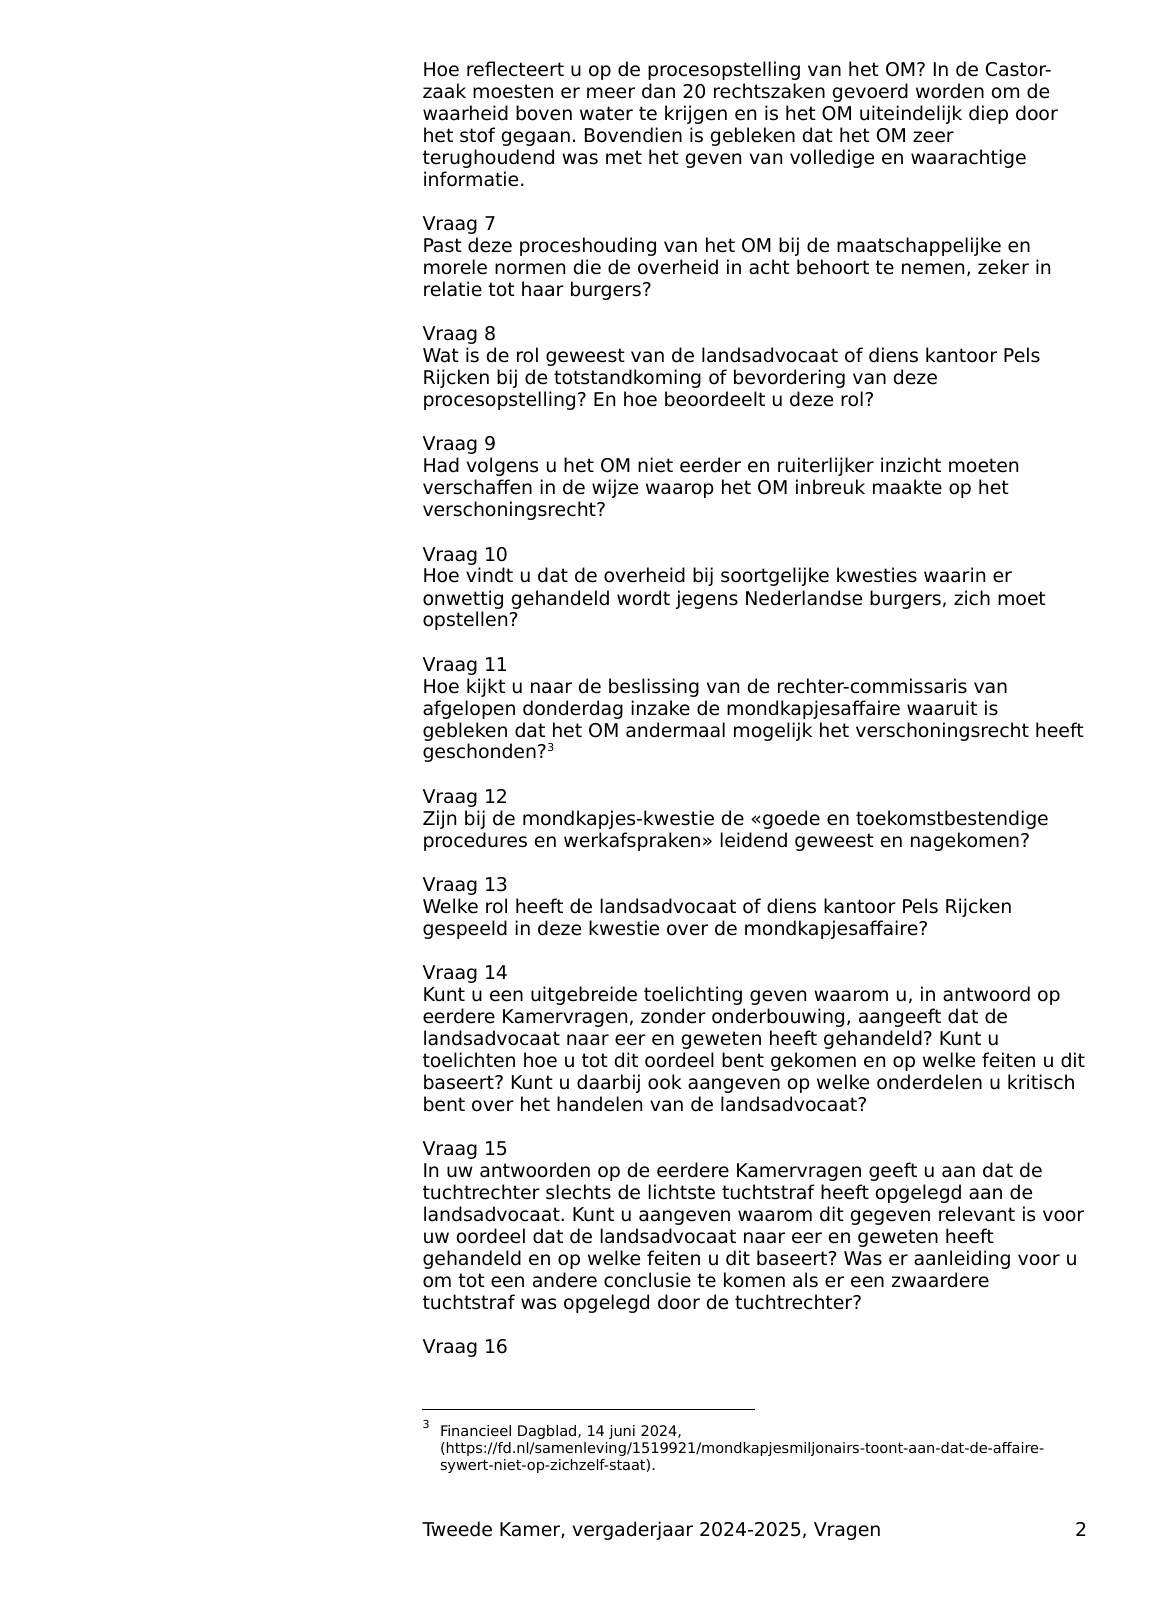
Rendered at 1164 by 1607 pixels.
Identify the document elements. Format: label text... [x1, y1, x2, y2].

text Welke rol heeft de landsadvocaat of diens kantoor Pels Rijcken gespeeld in deze kwestie over de mondkapjesaffaire? [422, 896, 1087, 940]
text Wat is de rol geweest van de landsadvocaat of diens kantoor Pels Rijcken bij de totstandkoming of bevordering van deze procesopstelling? En hoe beoordeelt u deze rol? [422, 345, 1087, 411]
text Vraag 12 [422, 786, 1087, 808]
text Vraag 15 [422, 1138, 1087, 1160]
text Vraag 9 [422, 433, 1087, 455]
text In uw antwoorden op de eerdere Kamervragen geeft u aan dat de tuchtrechter slechts de lichtste tuchtstraf heeft opgelegd aan de landsadvocaat. Kunt u aangeven waarom dit gegeven relevant is voor uw oordeel dat de landsadvocaat naar eer en geweten heeft gehandeld en op welke feiten u dit baseert? Was er aanleiding voor u om tot een andere conclusie te komen als er een zwaardere tuchtstraf was opgelegd door de tuchtrechter? [422, 1160, 1087, 1314]
text Vraag 16 [422, 1336, 1087, 1358]
text Zijn bij de mondkapjes-kwestie de «goede en toekomstbestendige procedures en werkafspraken» leidend geweest en nagekomen? [422, 808, 1087, 852]
text Hoe reflecteert u op de procesopstelling van het OM? In de Castor-zaak moesten er meer dan 20 rechtszaken gevoerd worden om de waarheid boven water te krijgen en is het OM uiteindelijk diep door het stof gegaan. Bovendien is gebleken dat het OM zeer terughoudend was met het geven van volledige en waarachtige informatie. [422, 59, 1087, 191]
text Vraag 7 [422, 213, 1087, 235]
text Hoe vindt u dat de overheid bij soortgelijke kwesties waarin er onwettig gehandeld wordt jegens Nederlandse burgers, zich moet opstellen? [422, 565, 1087, 631]
text Hoe kijkt u naar de beslissing van de rechter-commissaris van afgelopen donderdag inzake de mondkapjesaffaire waaruit is gebleken dat het OM andermaal mogelijk het verschoningsrecht heeft geschonden? [422, 676, 1087, 763]
text Vraag 11 [422, 653, 1087, 676]
text Past deze proceshouding van het OM bij de maatschappelijke en morele normen die de overheid in acht behoort te nemen, zeker in relatie tot haar burgers? [422, 235, 1087, 301]
text Kunt u een uitgebreide toelichting geven waarom u, in antwoord op eerdere Kamervragen, zonder onderbouwing, aangeeft dat de landsadvocaat naar eer en geweten heeft gehandeld? Kunt u toelichten hoe u tot dit oordeel bent gekomen en op welke feiten u dit baseert? Kunt u daarbij ook aangeven op welke onderdelen u kritisch bent over het handelen van de landsadvocaat? [422, 984, 1087, 1116]
text Vraag 8 [422, 323, 1087, 345]
text Had volgens u het OM niet eerder en ruiterlijker inzicht moeten verschaffen in de wijze waarop het OM inbreuk maakte op het verschoningsrecht? [422, 455, 1087, 521]
text Vraag 13 [422, 874, 1087, 896]
text Financieel Dagblad, 14 juni 2024, (https://fd.nl/samenleving/1519921/mondkapjesmiljonairs-toont-aan-dat-de-affaire-sywert-niet-op-zichzelf-staat). [422, 1418, 1087, 1474]
text Vraag 14 [422, 962, 1087, 984]
text Vraag 10 [422, 543, 1087, 565]
